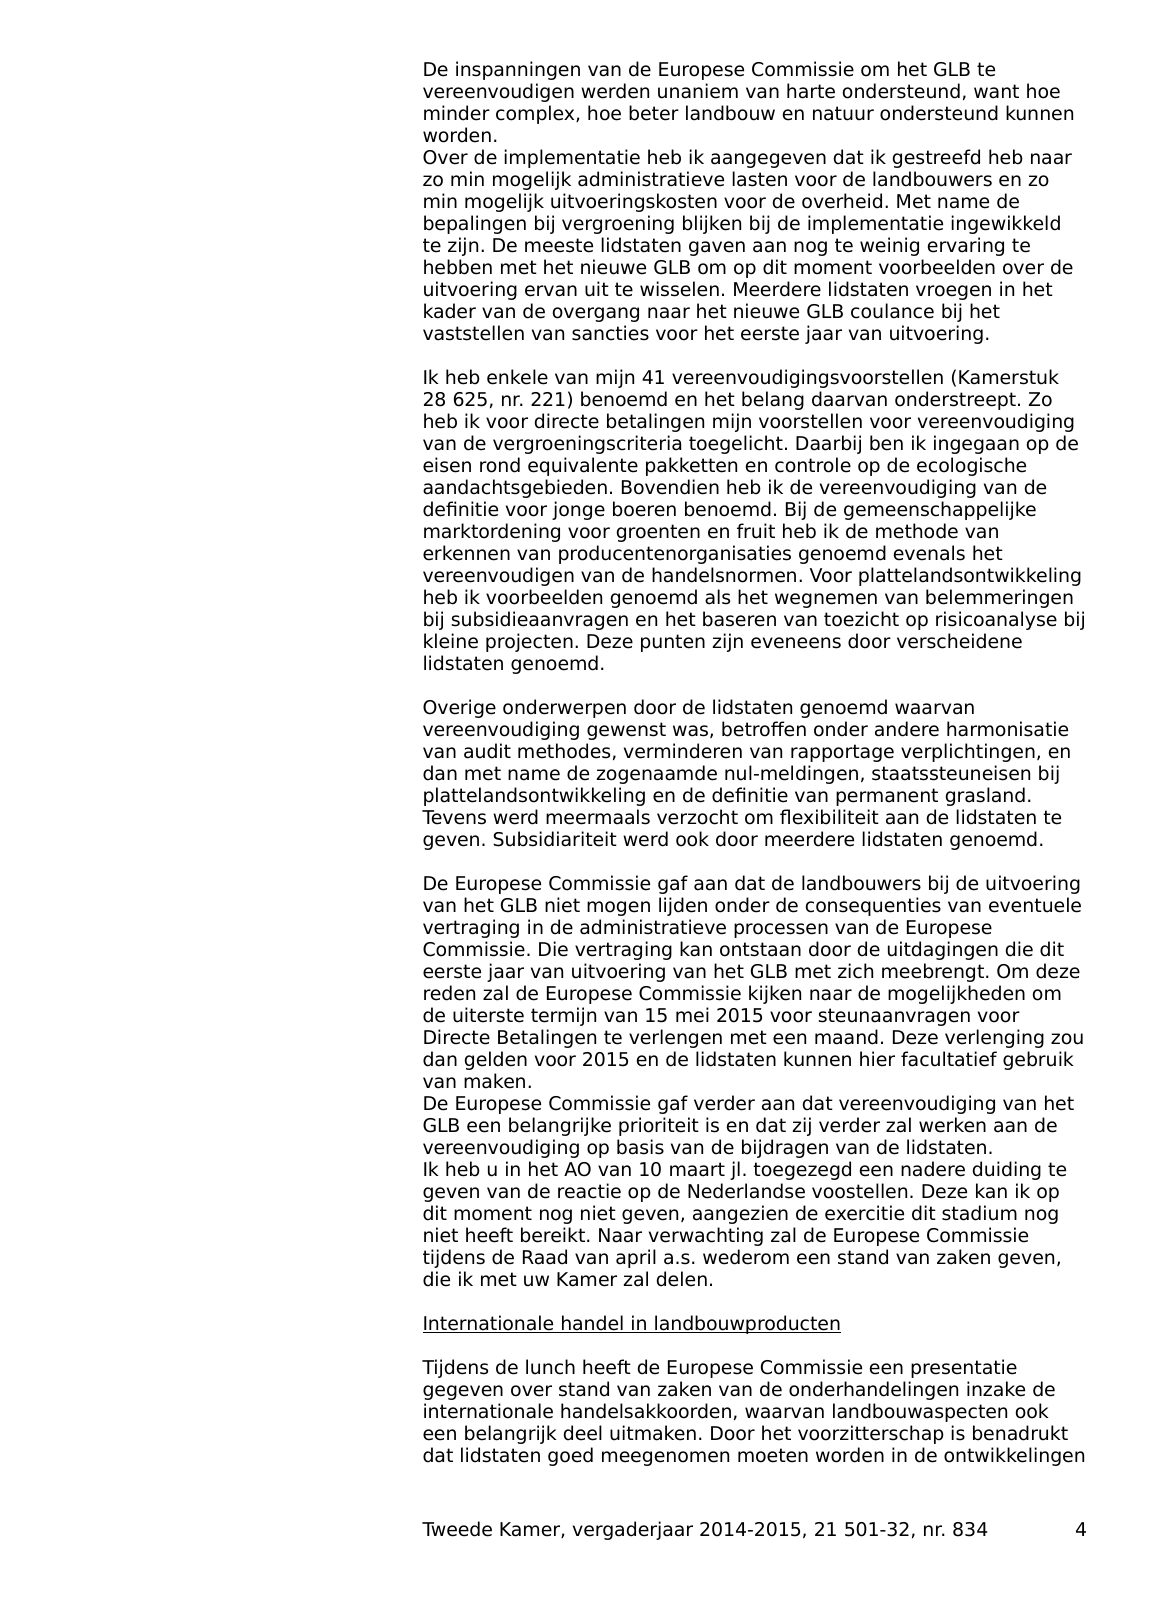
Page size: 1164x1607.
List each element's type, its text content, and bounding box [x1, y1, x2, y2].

text De Europese Commissie gaf verder aan dat vereenvoudiging van het GLB een belangrijke prioriteit is en dat zij verder zal werken aan de vereenvoudiging op basis van de bijdragen van de lidstaten. [422, 1093, 1087, 1159]
text Overige onderwerpen door de lidstaten genoemd waarvan vereenvoudiging gewenst was, betroffen onder andere harmonisatie van audit methodes, verminderen van rapportage verplichtingen, en dan met name de zogenaamde nul-meldingen, staatssteuneisen bij plattelandsontwikkeling en de definitie van permanent grasland. Tevens werd meermaals verzocht om flexibiliteit aan de lidstaten te geven. Subsidiariteit werd ook door meerdere lidstaten genoemd. [422, 697, 1087, 851]
text Ik heb enkele van mijn 41 vereenvoudigingsvoorstellen (Kamerstuk 28 625, nr. 221) benoemd en het belang daarvan onderstreept. Zo heb ik voor directe betalingen mijn voorstellen voor vereenvoudiging van de vergroeningscriteria toegelicht. Daarbij ben ik ingegaan op de eisen rond equivalente pakketten en controle op de ecologische aandachtsgebieden. Bovendien heb ik de vereenvoudiging van de definitie voor jonge boeren benoemd. Bij de gemeenschappelijke marktordening voor groenten en fruit heb ik de methode van erkennen van producentenorganisaties genoemd evenals het vereenvoudigen van de handelsnormen. Voor plattelandsontwikkeling heb ik voorbeelden genoemd als het wegnemen van belemmeringen bij subsidieaanvragen en het baseren van toezicht op risicoanalyse bij kleine projecten. Deze punten zijn eveneens door verscheidene lidstaten genoemd. [422, 367, 1087, 675]
text Over de implementatie heb ik aangegeven dat ik gestreefd heb naar zo min mogelijk administratieve lasten voor de landbouwers en zo min mogelijk uitvoeringskosten voor de overheid. Met name de bepalingen bij vergroening blijken bij de implementatie ingewikkeld te zijn. De meeste lidstaten gaven aan nog te weinig ervaring te hebben met het nieuwe GLB om op dit moment voorbeelden over de uitvoering ervan uit te wisselen. Meerdere lidstaten vroegen in het kader van de overgang naar het nieuwe GLB coulance bij het vaststellen van sancties voor het eerste jaar van uitvoering. [422, 147, 1087, 345]
text De inspanningen van de Europese Commissie om het GLB te vereenvoudigen werden unaniem van harte ondersteund, want hoe minder complex, hoe beter landbouw en natuur ondersteund kunnen worden. [422, 59, 1087, 147]
subtitle Internationale handel in landbouwproducten [422, 1313, 1087, 1335]
text Tijdens de lunch heeft de Europese Commissie een presentatie gegeven over stand van zaken van de onderhandelingen inzake de internationale handelsakkoorden, waarvan landbouwaspecten ook een belangrijk deel uitmaken. Door het voorzitterschap is benadrukt dat lidstaten goed meegenomen moeten worden in de ontwikkelingen [422, 1357, 1087, 1467]
text Ik heb u in het AO van 10 maart jl. toegezegd een nadere duiding te geven van de reactie op de Nederlandse voostellen. Deze kan ik op dit moment nog niet geven, aangezien de exercitie dit stadium nog niet heeft bereikt. Naar verwachting zal de Europese Commissie tijdens de Raad van april a.s. wederom een stand van zaken geven, die ik met uw Kamer zal delen. [422, 1159, 1087, 1291]
text De Europese Commissie gaf aan dat de landbouwers bij de uitvoering van het GLB niet mogen lijden onder de consequenties van eventuele vertraging in de administratieve processen van de Europese Commissie. Die vertraging kan ontstaan door de uitdagingen die dit eerste jaar van uitvoering van het GLB met zich meebrengt. Om deze reden zal de Europese Commissie kijken naar de mogelijkheden om de uiterste termijn van 15 mei 2015 voor steunaanvragen voor Directe Betalingen te verlengen met een maand. Deze verlenging zou dan gelden voor 2015 en de lidstaten kunnen hier facultatief gebruik van maken. [422, 873, 1087, 1093]
